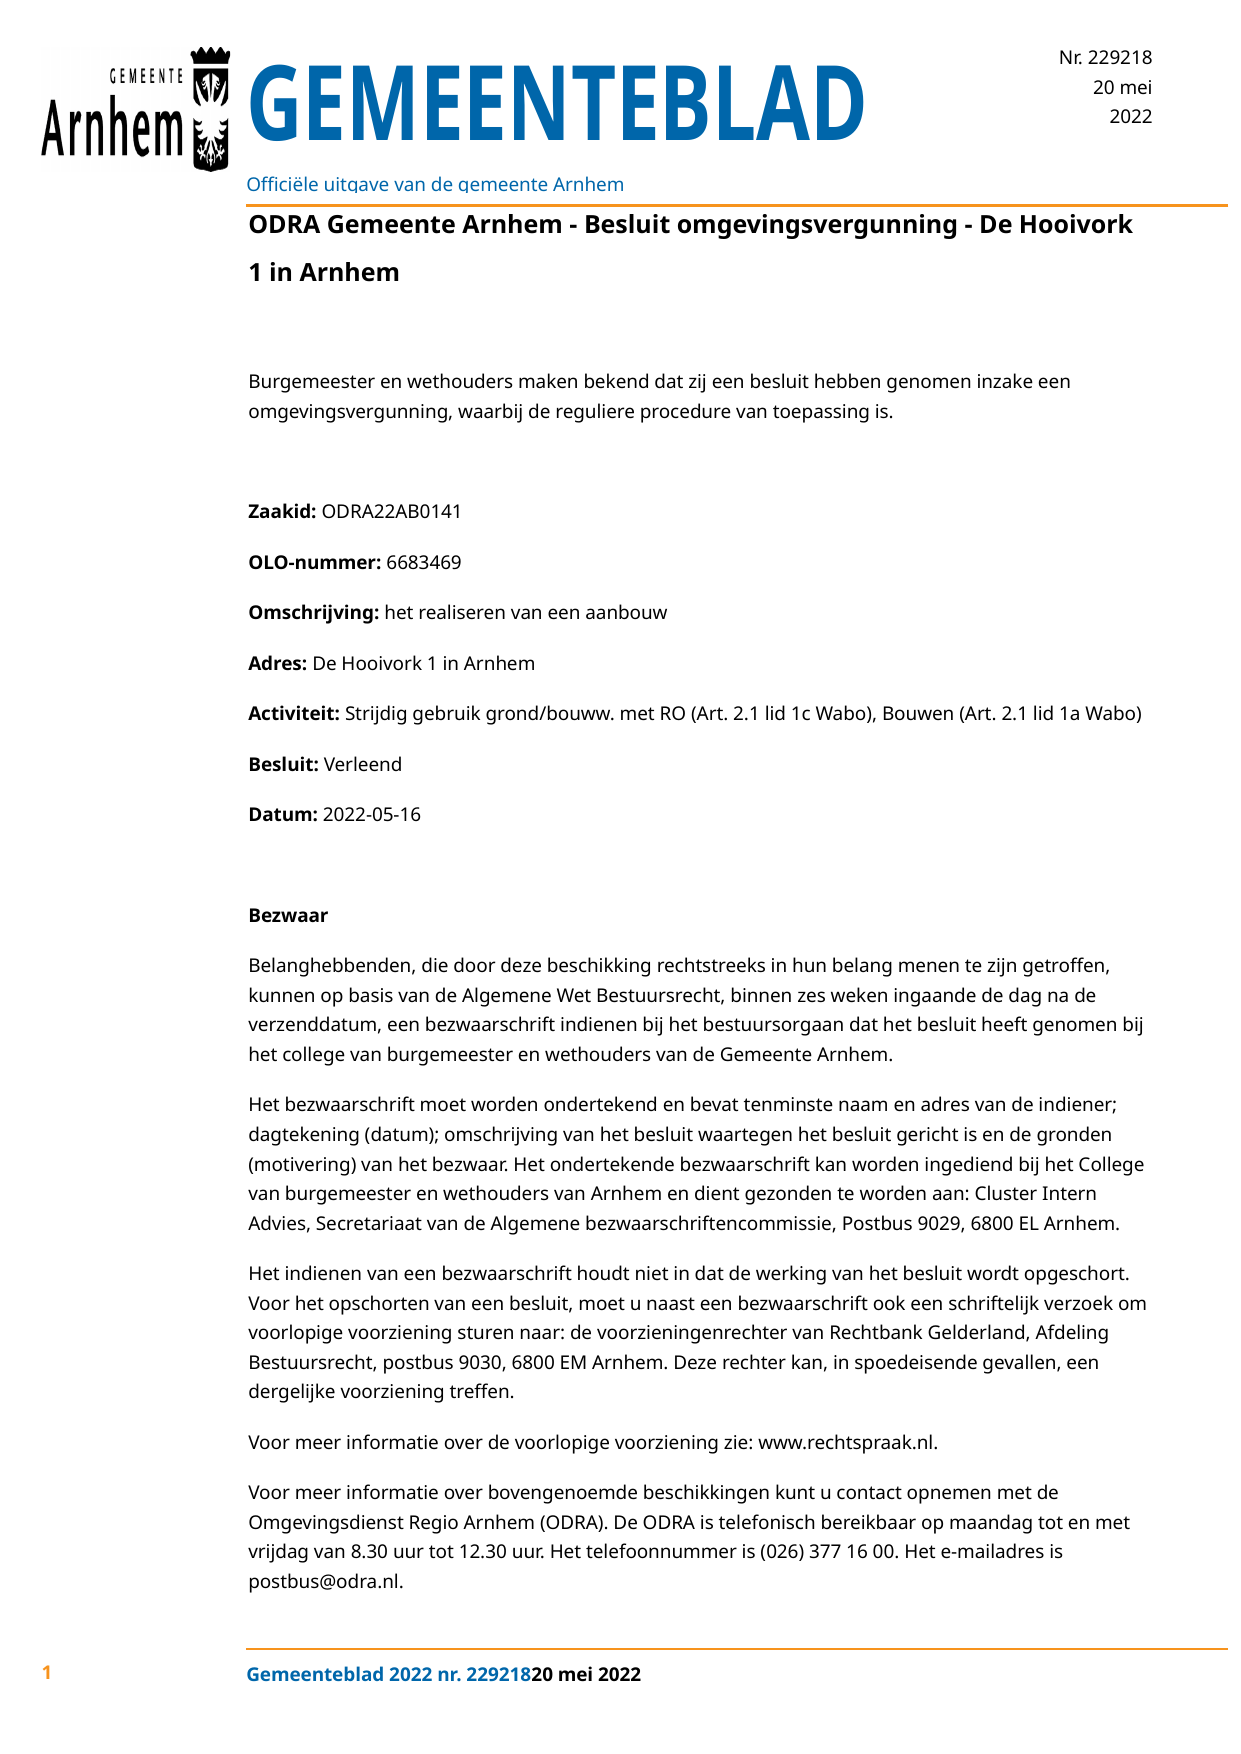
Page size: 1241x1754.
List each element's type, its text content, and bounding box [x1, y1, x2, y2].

text OLO-nummer: 6683469 [248, 549, 1152, 575]
text Belanghebbenden, die door deze beschikking rechtstreeks in hun belang menen te zijn getroffen, kunnen op basis van de Algemene Wet Bestuursrecht, binnen zes weken ingaande de dag na de verzenddatum, een bezwaarschrift indienen bij het bestuursorgaan dat het besluit heeft genomen bij het college van burgemeester en wethouders van de Gemeente Arnhem. [248, 952, 1152, 1067]
picture [41, 47, 231, 172]
text Burgemeester en wethouders maken bekend dat zij een besluit hebben genomen inzake een omgevingsvergunning, waarbij de reguliere procedure van toepassing is. [248, 368, 1152, 424]
text Voor meer informatie over bovengenoemde beschikkingen kunt u contact opnemen met de Omgevingsdienst Regio Arnhem (ODRA). De ODRA is telefonisch bereikbaar op maandag tot en met vrijdag van 8.30 uur tot 12.30 uur. Het telefoonnummer is (026) 377 16 00. Het e-mailadres is postbus@odra.nl. [248, 1479, 1152, 1594]
text ODRA Gemeente Arnhem - Besluit omgevingsvergunning - De Hooivork 1 in Arnhem [248, 207, 1152, 288]
text Activiteit: Strijdig gebruik grond/bouww. met RO (Art. 2.1 lid 1c Wabo), Bouwen (Art. 2.1 lid 1a Wabo) [248, 700, 1152, 726]
text Voor meer informatie over de voorlopige voorziening zie: www.rechtspraak.nl. [248, 1429, 1152, 1455]
text Zaakid: ODRA22AB0141 [248, 499, 1152, 524]
text Adres: De Hooivork 1 in Arnhem [248, 650, 1152, 676]
text Het bezwaarschrift moet worden ondertekend en bevat tenminste naam en adres van de indiener; dagtekening (datum); omschrijving van het besluit waartegen het besluit gericht is en de gronden (motivering) van het bezwaar. Het ondertekende bezwaarschrift kan worden ingediend bij het College van burgemeester en wethouders van Arnhem en dient gezonden te worden aan: Cluster Intern Advies, Secretariaat van de Algemene bezwaarschriftencommissie, Postbus 9029, 6800 EL Arnhem. [248, 1092, 1152, 1236]
text Bezwaar [248, 902, 1152, 928]
text Het indienen van een bezwaarschrift houdt niet in dat de werking van het besluit wordt opgeschort. Voor het opschorten van een besluit, moet u naast een bezwaarschrift ook een schriftelijk verzoek om voorlopige voorziening sturen naar: de voorzieningenrechter van Rechtbank Gelderland, Afdeling Bestuursrecht, postbus 9030, 6800 EM Arnhem. Deze rechter kan, in spoedeisende gevallen, een dergelijke voorziening treffen. [248, 1260, 1152, 1404]
text Besluit: Verleend [248, 751, 1152, 777]
text Datum: 2022-05-16 [248, 801, 1152, 827]
text Omschrijving: het realiseren van een aanbouw [248, 599, 1152, 625]
